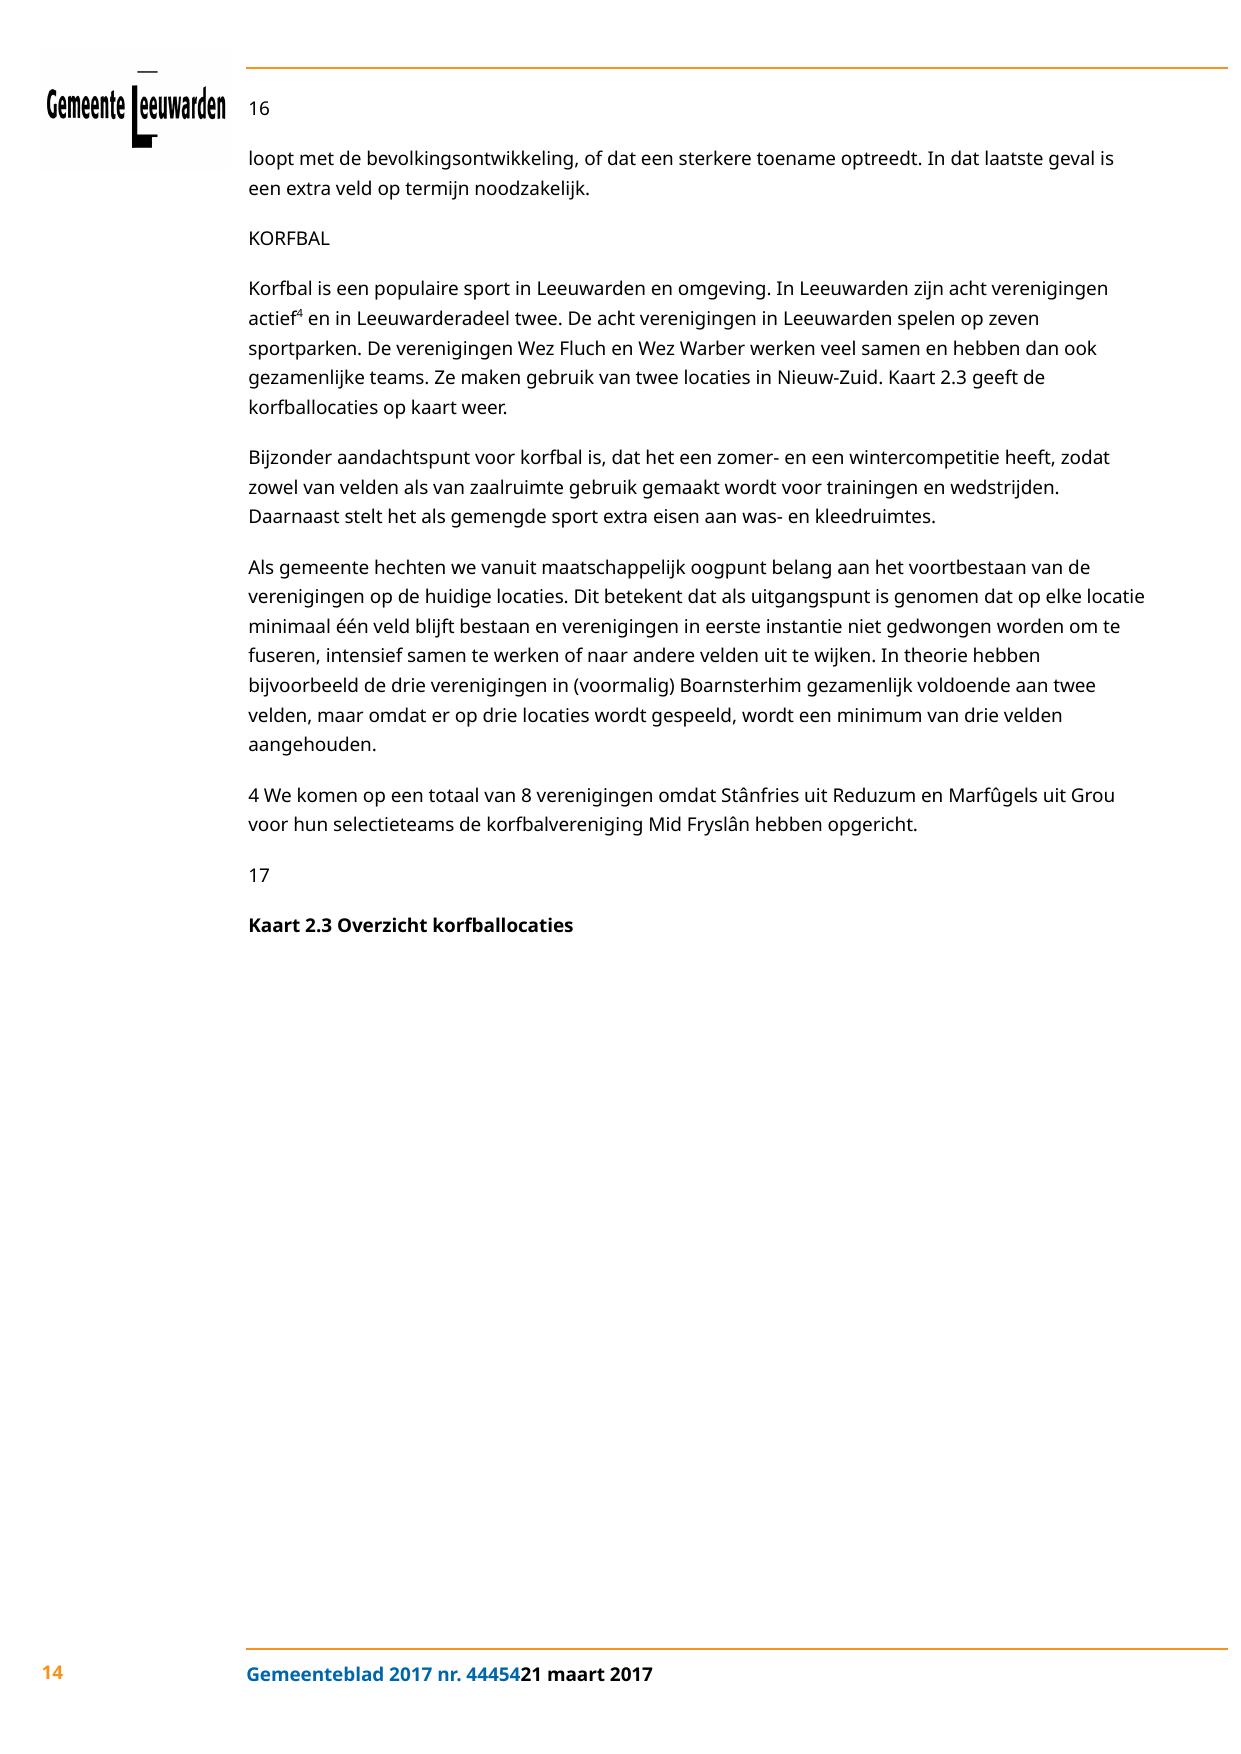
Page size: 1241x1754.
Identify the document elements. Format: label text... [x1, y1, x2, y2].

text KORFBAL [248, 225, 1152, 251]
text Bijzonder aandachtspunt voor korfbal is, dat het een zomer- en een wintercompetitie heeft, zodat zowel van velden als van zaalruimte gebruik gemaakt wordt voor trainingen en wedstrijden. Daarnaast stelt het als gemengde sport extra eisen aan was- en kleedruimtes. [248, 444, 1152, 529]
text loopt met de bevolkingsontwikkeling, of dat een sterkere toename optreedt. In dat laatste geval is een extra veld op termijn noodzakelijk. [248, 145, 1152, 201]
text 16 [248, 95, 1152, 121]
text Korfbal is een populaire sport in Leeuwarden en omgeving. In Leeuwarden zijn acht verenigingen actief4 en in Leeuwarderadeel twee. De acht verenigingen in Leeuwarden spelen op zeven sportparken. De verenigingen Wez Fluch en Wez Warber werken veel samen en hebben dan ook gezamenlijke teams. Ze maken gebruik van twee locaties in Nieuw-Zuid. Kaart 2.3 geeft de korfballocaties op kaart weer. [248, 276, 1152, 420]
picture [41, 47, 231, 172]
text Kaart 2.3 Overzicht korfballocaties [248, 912, 1152, 938]
text Als gemeente hechten we vanuit maatschappelijk oogpunt belang aan het voortbestaan van de verenigingen op de huidige locaties. Dit betekent dat als uitgangspunt is genomen dat op elke locatie minimaal één veld blijft bestaan en verenigingen in eerste instantie niet gedwongen worden om te fuseren, intensief samen te werken of naar andere velden uit te wijken. In theorie hebben bijvoorbeeld de drie verenigingen in (voormalig) Boarnsterhim gezamenlijk voldoende aan twee velden, maar omdat er op drie locaties wordt gespeeld, wordt een minimum van drie velden aangehouden. [248, 554, 1152, 757]
text 4 We komen op een totaal van 8 verenigingen omdat Stânfries uit Reduzum en Marfûgels uit Grou voor hun selectieteams de korfbalvereniging Mid Fryslân hebben opgericht. [248, 782, 1152, 837]
text 17 [248, 862, 1152, 888]
